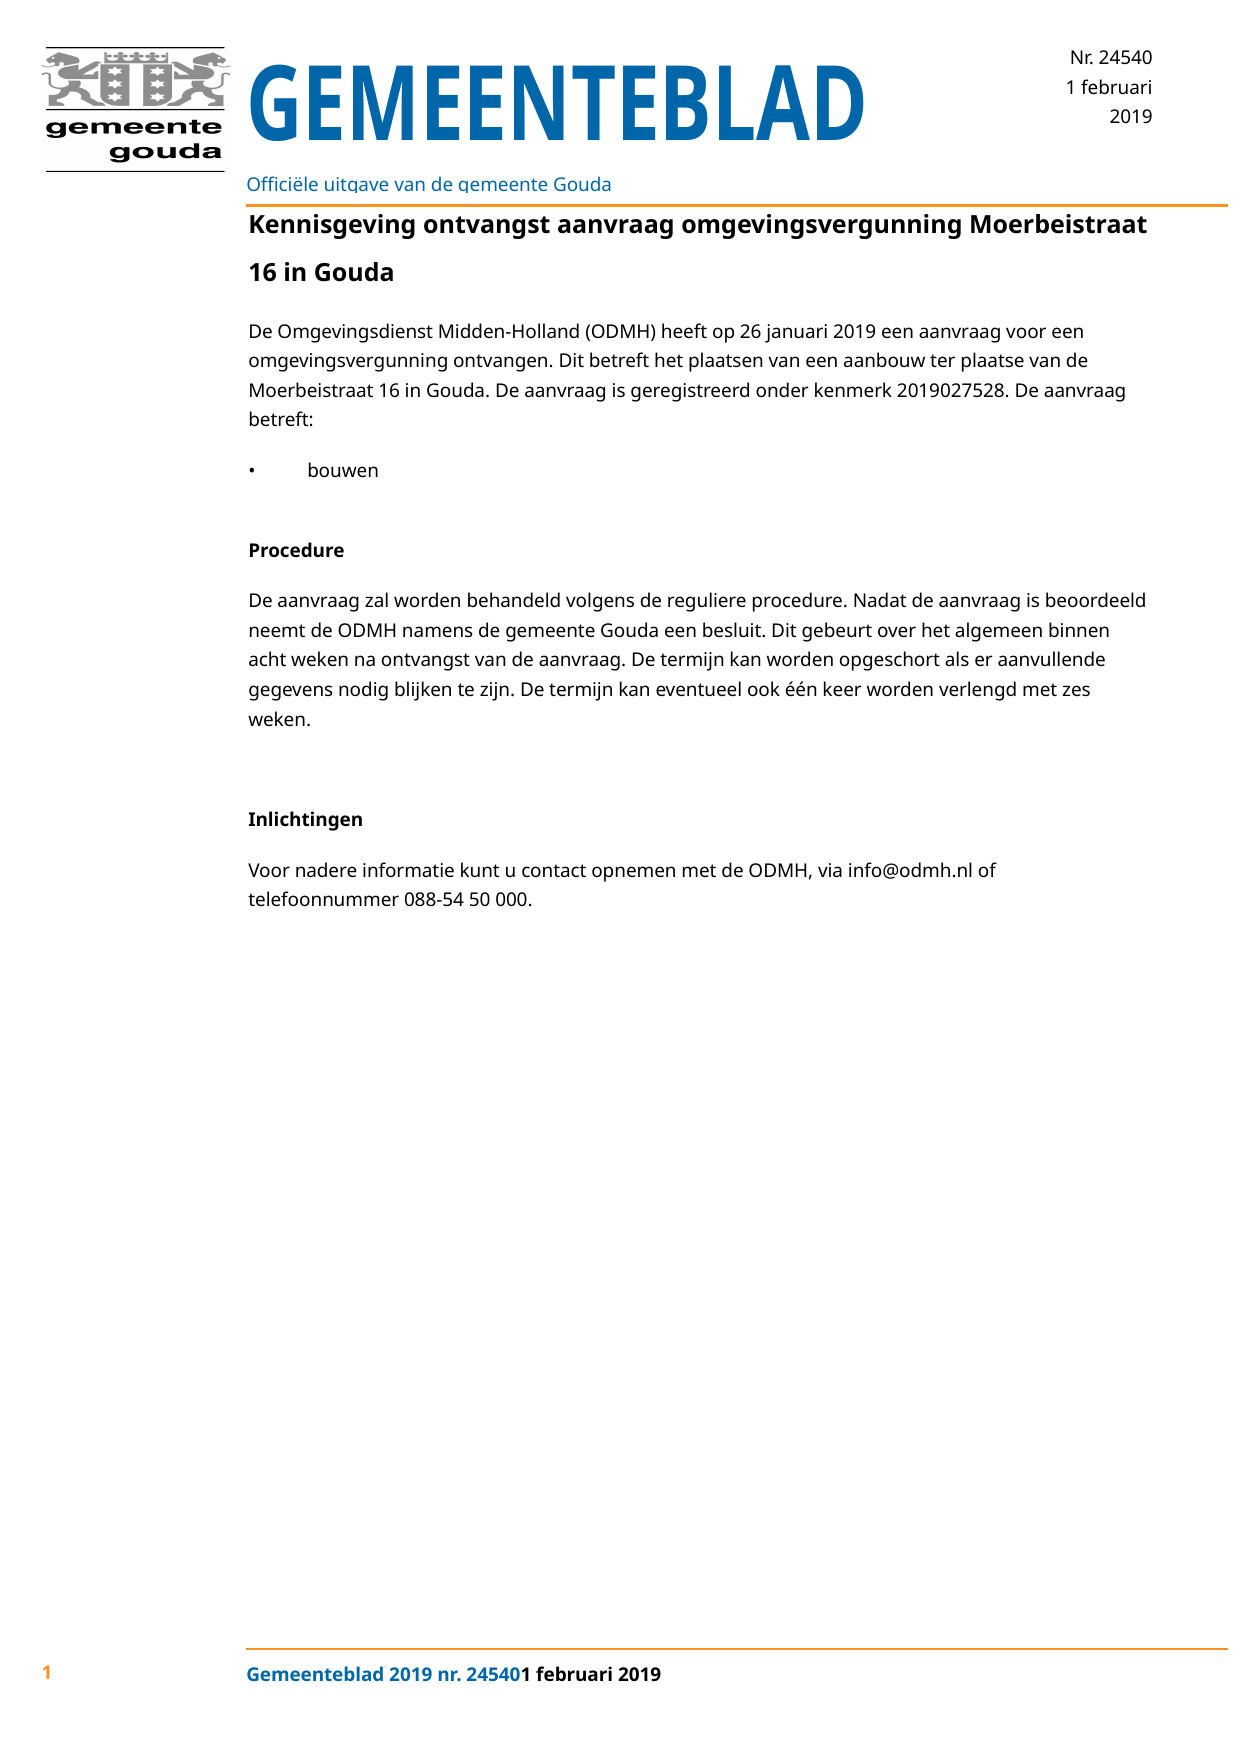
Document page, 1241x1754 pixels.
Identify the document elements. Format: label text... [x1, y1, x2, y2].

text Procedure [248, 537, 1152, 563]
text Voor nadere informatie kunt u contact opnemen met de ODMH, via info@odmh.nl of telefoonnummer 088-54 50 000. [248, 857, 1152, 912]
text De aanvraag zal worden behandeld volgens de reguliere procedure. Nadat de aanvraag is beoordeeld neemt de ODMH namens de gemeente Gouda een besluit. Dit gebeurt over het algemeen binnen acht weken na ontvangst van de aanvraag. De termijn kan worden opgeschort als er aanvullende gegevens nodig blijken te zijn. De termijn kan eventueel ook één keer worden verlengd met zes weken. [248, 587, 1152, 732]
picture [41, 47, 231, 172]
text De Omgevingsdienst Midden-Holland (ODMH) heeft op 26 januari 2019 een aanvraag voor een omgevingsvergunning ontvangen. Dit betreft het plaatsen van een aanbouw ter plaatse van de Moerbeistraat 16 in Gouda. De aanvraag is geregistreerd onder kenmerk 2019027528. De aanvraag betreft: [248, 318, 1152, 432]
list bouwen [248, 457, 1152, 483]
text Kennisgeving ontvangst aanvraag omgevingsvergunning Moerbeistraat 16 in Gouda [248, 207, 1152, 288]
text Inlichtingen [248, 807, 1152, 832]
